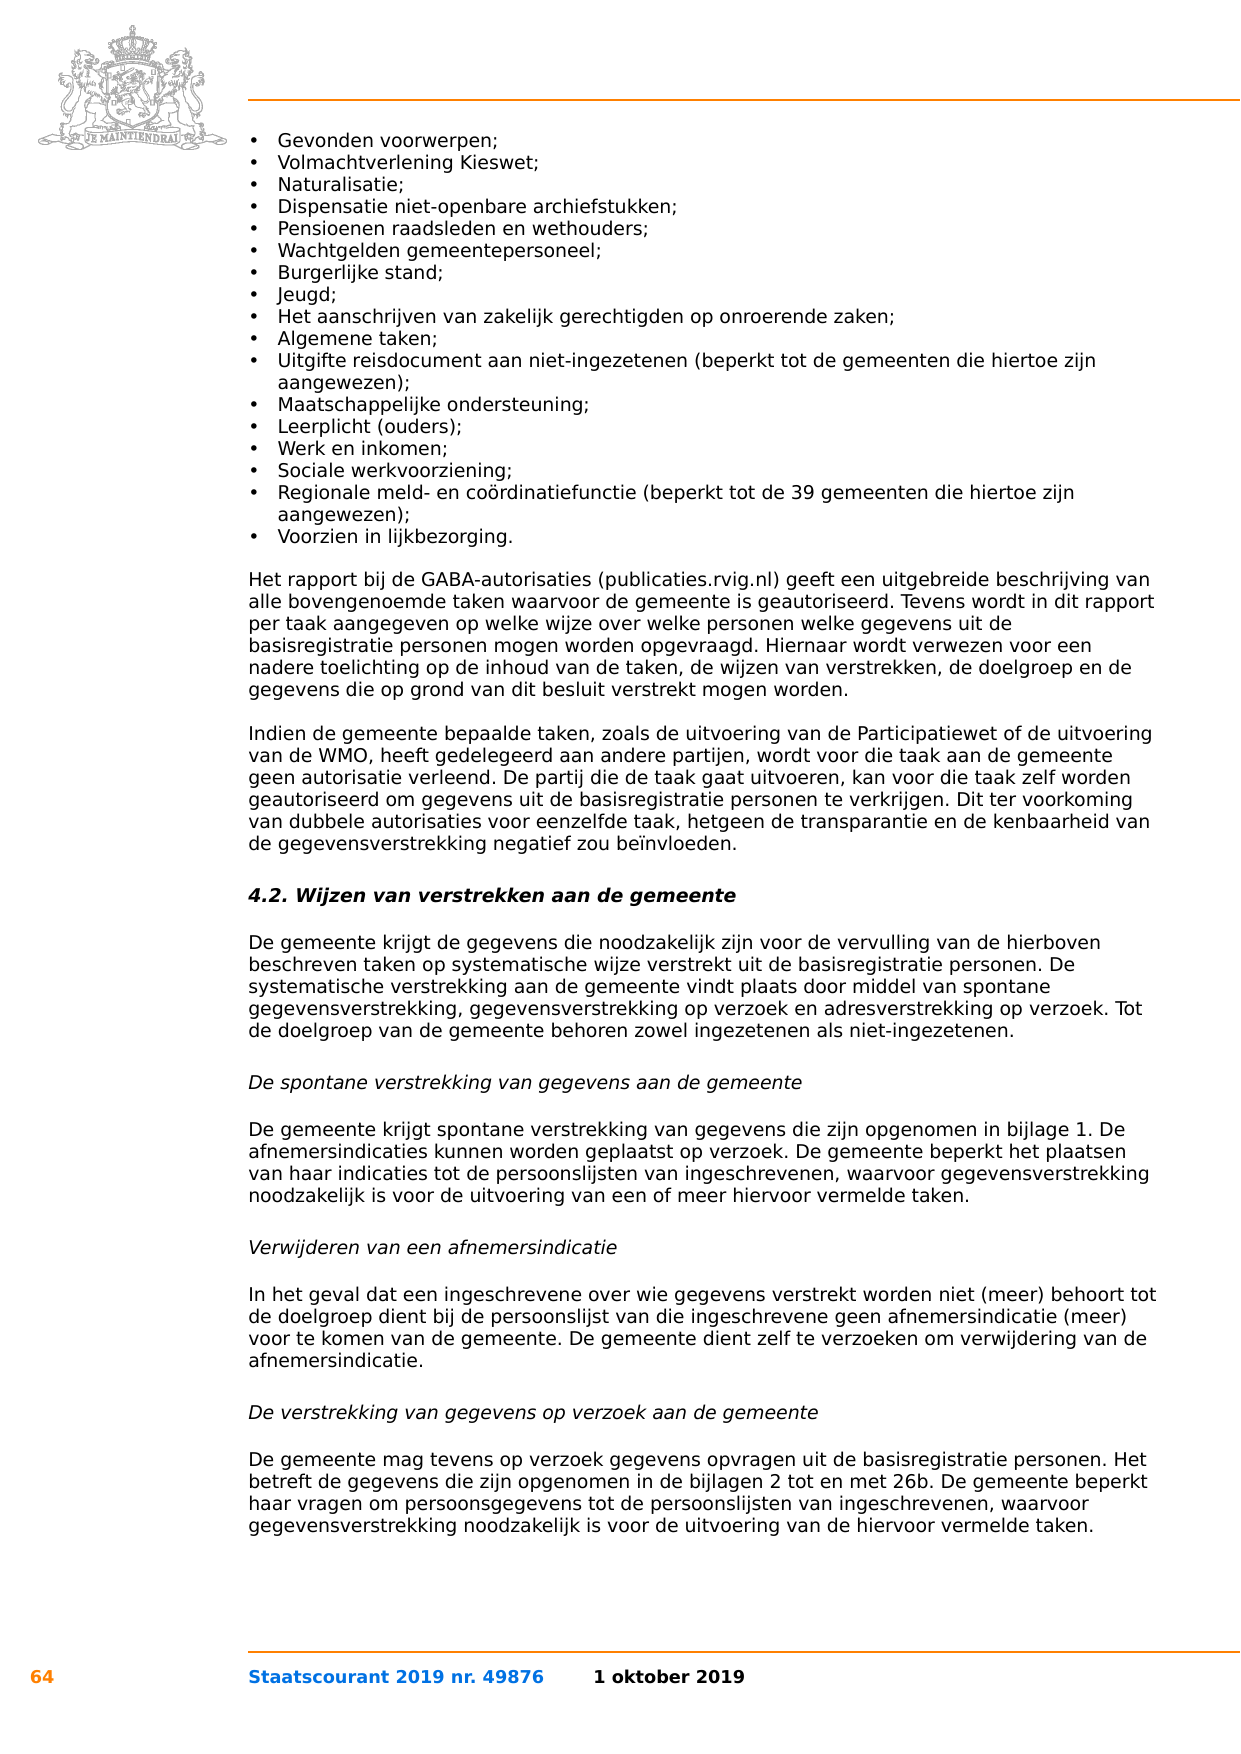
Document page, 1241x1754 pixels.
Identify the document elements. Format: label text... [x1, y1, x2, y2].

text • Pensioenen raadsleden en wethouders; [248, 218, 1163, 240]
text • Uitgifte reisdocument aan niet-ingezetenen (beperkt tot de gemeenten die hiertoe zijn aangewezen); [248, 350, 1163, 394]
text In het geval dat een ingeschrevene over wie gegevens verstrekt worden niet (meer) behoort tot de doelgroep dient bij de persoonslijst van die ingeschrevene geen afnemersindicatie (meer) voor te komen van de gemeente. De gemeente dient zelf te verzoeken om verwijdering van de afnemersindicatie. [248, 1284, 1163, 1372]
text Indien de gemeente bepaalde taken, zoals de uitvoering van de Participatiewet of de uitvoering van de WMO, heeft gedelegeerd aan andere partijen, wordt voor die taak aan de gemeente geen autorisatie verleend. De partij die de taak gaat uitvoeren, kan voor die taak zelf worden geautoriseerd om gegevens uit de basisregistratie personen te verkrijgen. Dit ter voorkoming van dubbele autorisaties voor eenzelfde taak, hetgeen de transparantie en de kenbaarheid van de gegevensverstrekking negatief zou beïnvloeden. [248, 723, 1163, 855]
text • Werk en inkomen; [248, 438, 1163, 459]
text • Volmachtverlening Kieswet; [248, 152, 1163, 174]
text • Het aanschrijven van zakelijk gerechtigden op onroerende zaken; [248, 306, 1163, 328]
text • Voorzien in lijkbezorging. [248, 526, 1163, 547]
text De gemeente mag tevens op verzoek gegevens opvragen uit de basisregistratie personen. Het betreft de gegevens die zijn opgenomen in de bijlagen 2 tot en met 26b. De gemeente beperkt haar vragen om persoonsgegevens tot de persoonslijsten van ingeschrevenen, waarvoor gegevensverstrekking noodzakelijk is voor de uitvoering van de hiervoor vermelde taken. [248, 1449, 1163, 1537]
text • Burgerlijke stand; [248, 262, 1163, 284]
text • Jeugd; [248, 284, 1163, 306]
text • Dispensatie niet-openbare archiefstukken; [248, 196, 1163, 218]
subtitle De verstrekking van gegevens op verzoek aan de gemeente [248, 1402, 1163, 1424]
text • Leerplicht (ouders); [248, 416, 1163, 438]
text • Naturalisatie; [248, 174, 1163, 196]
text • Wachtgelden gemeentepersoneel; [248, 240, 1163, 262]
text • Sociale werkvoorziening; [248, 459, 1163, 482]
text • Regionale meld- en coördinatiefunctie (beperkt tot de 39 gemeenten die hiertoe zijn aangewezen); [248, 482, 1163, 526]
text De gemeente krijgt spontane verstrekking van gegevens die zijn opgenomen in bijlage 1. De afnemersindicaties kunnen worden geplaatst op verzoek. De gemeente beperkt het plaatsen van haar indicaties tot de persoonslijsten van ingeschrevenen, waarvoor gegevensverstrekking noodzakelijk is voor de uitvoering van een of meer hiervoor vermelde taken. [248, 1119, 1163, 1207]
picture [38, 25, 227, 150]
text Het rapport bij de GABA-autorisaties (publicaties.rvig.nl) geeft een uitgebreide beschrijving van alle bovengenoemde taken waarvoor de gemeente is geautoriseerd. Tevens wordt in dit rapport per taak aangegeven op welke wijze over welke personen welke gegevens uit de basisregistratie personen mogen worden opgevraagd. Hiernaar wordt verwezen voor een nadere toelichting op de inhoud van de taken, de wijzen van verstrekken, de doelgroep en de gegevens die op grond van dit besluit verstrekt mogen worden. [248, 569, 1163, 701]
subtitle De spontane verstrekking van gegevens aan de gemeente [248, 1072, 1163, 1094]
text De gemeente krijgt de gegevens die noodzakelijk zijn voor de vervulling van de hierboven beschreven taken op systematische wijze verstrekt uit de basisregistratie personen. De systematische verstrekking aan de gemeente vindt plaats door middel van spontane gegevensverstrekking, gegevensverstrekking op verzoek en adresverstrekking op verzoek. Tot de doelgroep van de gemeente behoren zowel ingezetenen als niet-ingezetenen. [248, 932, 1163, 1042]
subtitle 4.2. Wijzen van verstrekken aan de gemeente [248, 885, 1163, 907]
text • Gevonden voorwerpen; [248, 130, 1163, 152]
text • Algemene taken; [248, 328, 1163, 350]
subtitle Verwijderen van een afnemersindicatie [248, 1237, 1163, 1259]
text • Maatschappelijke ondersteuning; [248, 394, 1163, 416]
